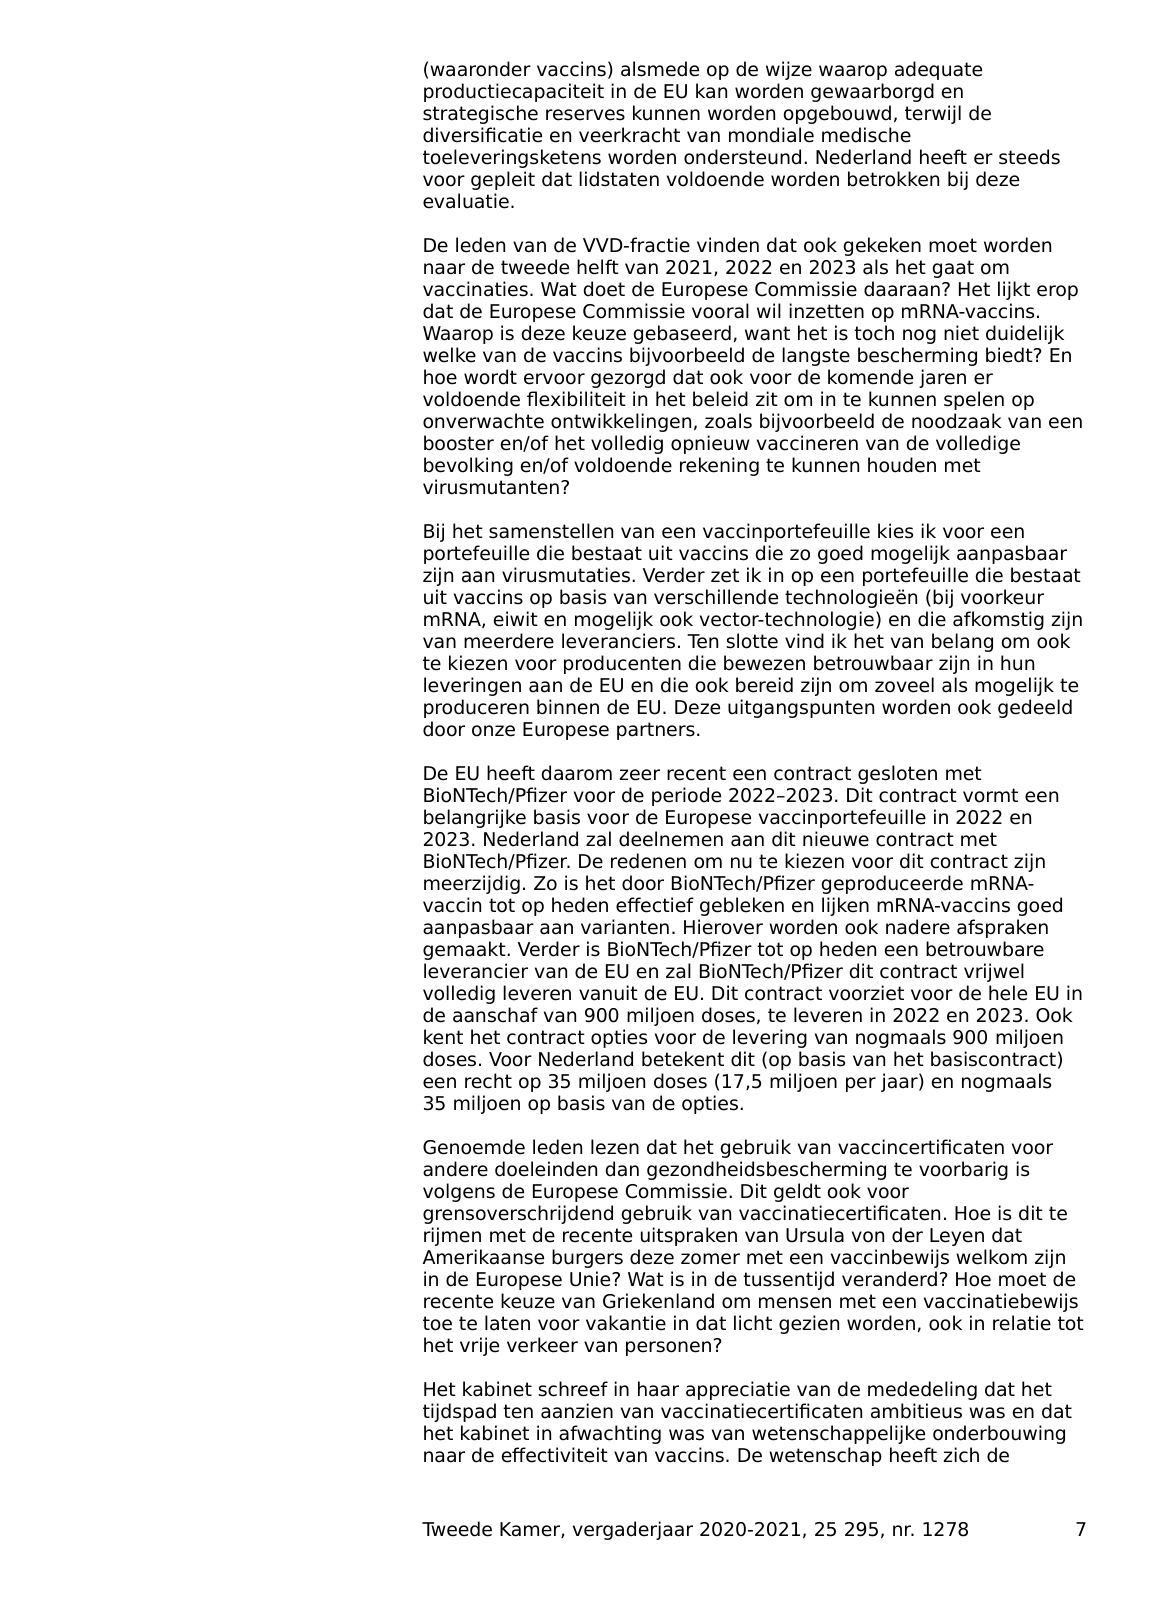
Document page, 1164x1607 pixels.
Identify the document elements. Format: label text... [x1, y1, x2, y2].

text (waaronder vaccins) alsmede op de wijze waarop adequate productiecapaciteit in de EU kan worden gewaarborgd en strategische reserves kunnen worden opgebouwd, terwijl de diversificatie en veerkracht van mondiale medische toeleveringsketens worden ondersteund. Nederland heeft er steeds voor gepleit dat lidstaten voldoende worden betrokken bij deze evaluatie. [422, 59, 1087, 213]
text Genoemde leden lezen dat het gebruik van vaccincertificaten voor andere doeleinden dan gezondheidsbescherming te voorbarig is volgens de Europese Commissie. Dit geldt ook voor grensoverschrijdend gebruik van vaccinatiecertificaten. Hoe is dit te rijmen met de recente uitspraken van Ursula von der Leyen dat Amerikaanse burgers deze zomer met een vaccinbewijs welkom zijn in de Europese Unie? Wat is in de tussentijd veranderd? Hoe moet de recente keuze van Griekenland om mensen met een vaccinatiebewijs toe te laten voor vakantie in dat licht gezien worden, ook in relatie tot het vrije verkeer van personen? [422, 1137, 1087, 1357]
text De leden van de VVD-fractie vinden dat ook gekeken moet worden naar de tweede helft van 2021, 2022 en 2023 als het gaat om vaccinaties. Wat doet de Europese Commissie daaraan? Het lijkt erop dat de Europese Commissie vooral wil inzetten op mRNA-vaccins. Waarop is deze keuze gebaseerd, want het is toch nog niet duidelijk welke van de vaccins bijvoorbeeld de langste bescherming biedt? En hoe wordt ervoor gezorgd dat ook voor de komende jaren er voldoende flexibiliteit in het beleid zit om in te kunnen spelen op onverwachte ontwikkelingen, zoals bijvoorbeeld de noodzaak van een booster en/of het volledig opnieuw vaccineren van de volledige bevolking en/of voldoende rekening te kunnen houden met virusmutanten? [422, 235, 1087, 499]
text De EU heeft daarom zeer recent een contract gesloten met BioNTech/Pfizer voor de periode 2022–2023. Dit contract vormt een belangrijke basis voor de Europese vaccinportefeuille in 2022 en 2023. Nederland zal deelnemen aan dit nieuwe contract met BioNTech/Pfizer. De redenen om nu te kiezen voor dit contract zijn meerzijdig. Zo is het door BioNTech/Pfizer geproduceerde mRNA-vaccin tot op heden effectief gebleken en lijken mRNA-vaccins goed aanpasbaar aan varianten. Hierover worden ook nadere afspraken gemaakt. Verder is BioNTech/Pfizer tot op heden een betrouwbare leverancier van de EU en zal BioNTech/Pfizer dit contract vrijwel volledig leveren vanuit de EU. Dit contract voorziet voor de hele EU in de aanschaf van 900 miljoen doses, te leveren in 2022 en 2023. Ook kent het contract opties voor de levering van nogmaals 900 miljoen doses. Voor Nederland betekent dit (op basis van het basiscontract) een recht op 35 miljoen doses (17,5 miljoen per jaar) en nogmaals 35 miljoen op basis van de opties. [422, 763, 1087, 1115]
text Het kabinet schreef in haar appreciatie van de mededeling dat het tijdspad ten aanzien van vaccinatiecertificaten ambitieus was en dat het kabinet in afwachting was van wetenschappelijke onderbouwing naar de effectiviteit van vaccins. De wetenschap heeft zich de [422, 1379, 1087, 1467]
text Bij het samenstellen van een vaccinportefeuille kies ik voor een portefeuille die bestaat uit vaccins die zo goed mogelijk aanpasbaar zijn aan virusmutaties. Verder zet ik in op een portefeuille die bestaat uit vaccins op basis van verschillende technologieën (bij voorkeur mRNA, eiwit en mogelijk ook vector-technologie) en die afkomstig zijn van meerdere leveranciers. Ten slotte vind ik het van belang om ook te kiezen voor producenten die bewezen betrouwbaar zijn in hun leveringen aan de EU en die ook bereid zijn om zoveel als mogelijk te produceren binnen de EU. Deze uitgangspunten worden ook gedeeld door onze Europese partners. [422, 521, 1087, 741]
